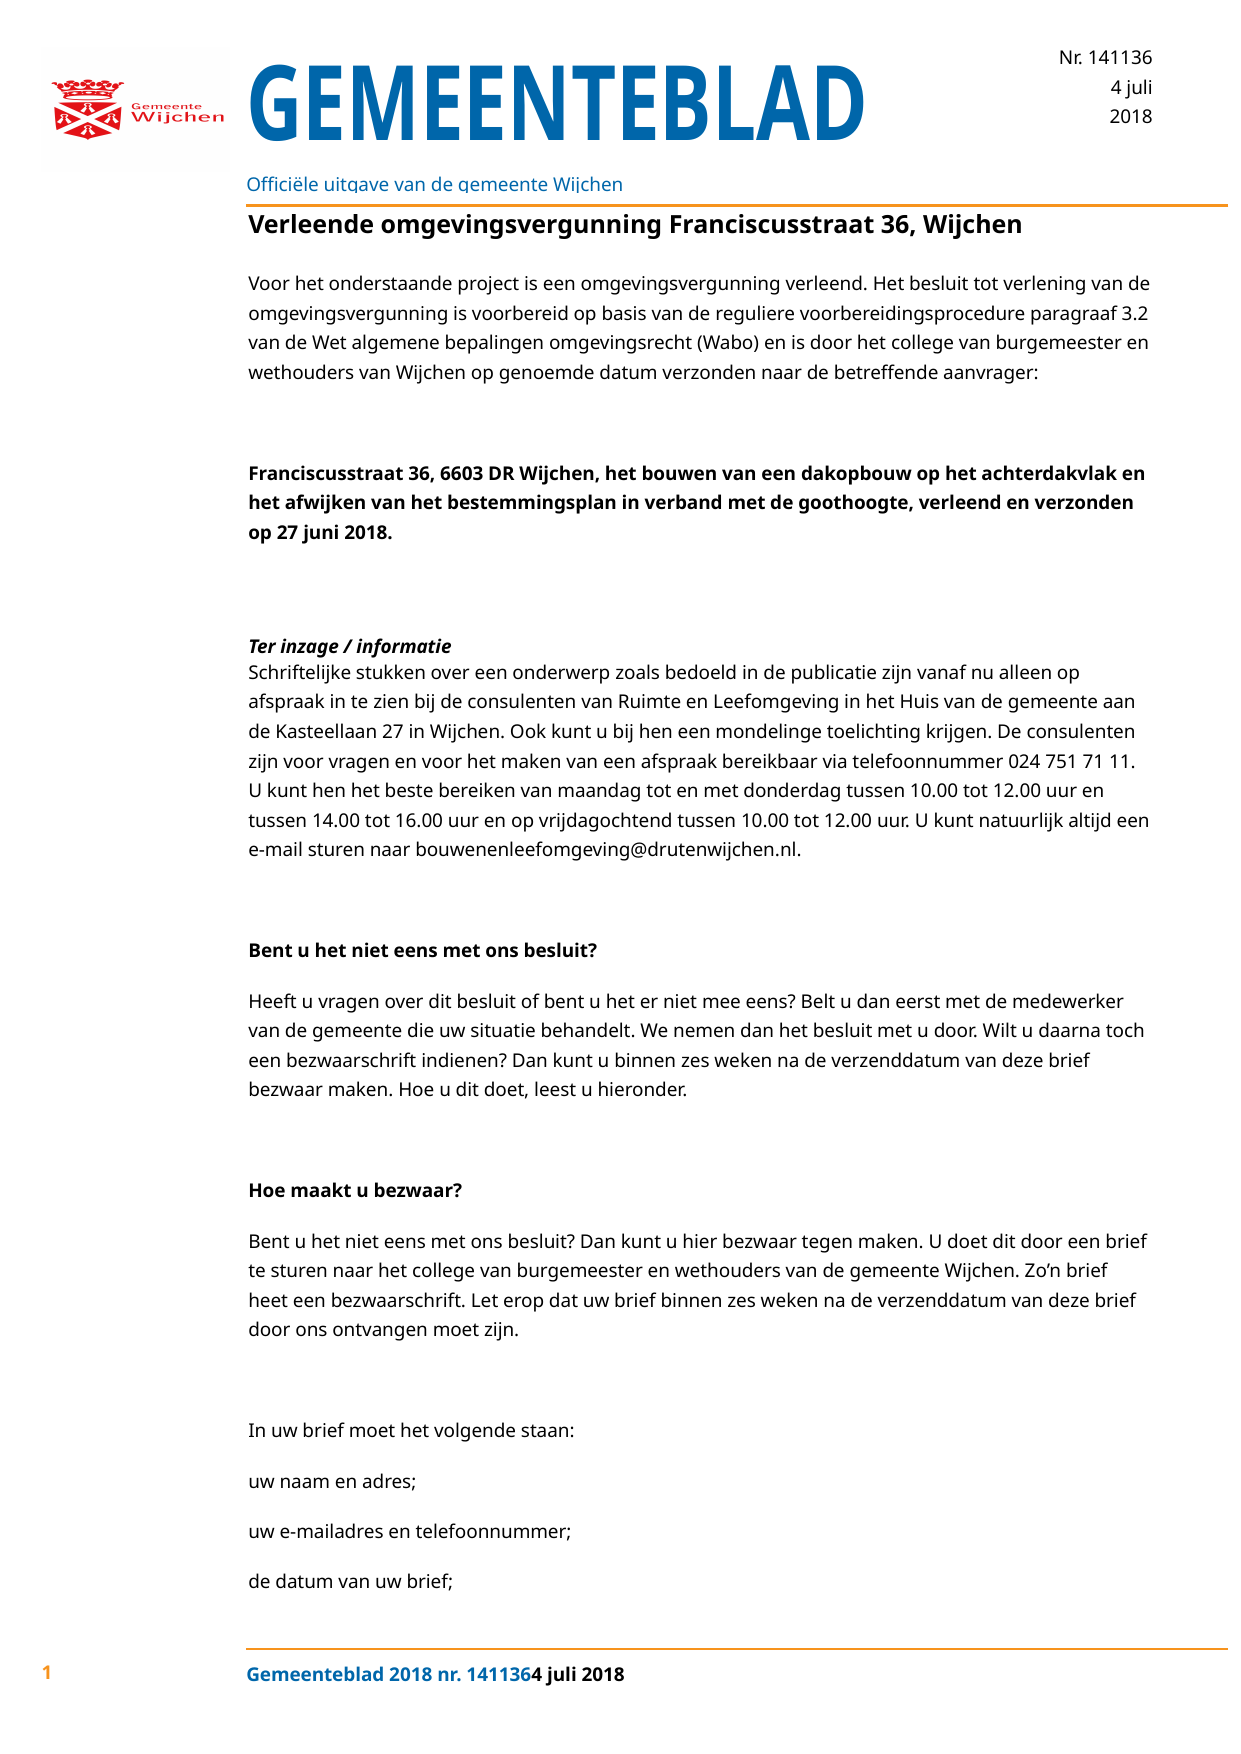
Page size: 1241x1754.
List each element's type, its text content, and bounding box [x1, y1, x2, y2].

text Ter inzage / informatie [248, 633, 1152, 659]
text Bent u het niet eens met ons besluit? [248, 937, 1152, 963]
text uw naam en adres; [248, 1468, 1152, 1494]
text Verleende omgevingsvergunning Franciscusstraat 36, Wijchen [248, 207, 1152, 241]
text Voor het onderstaande project is een omgevingsvergunning verleend. Het besluit tot verlening van de omgevingsvergunning is voorbereid op basis van de reguliere voorbereidingsprocedure paragraaf 3.2 van de Wet algemene bepalingen omgevingsrecht (Wabo) en is door het college van burgemeester en wethouders van Wijchen op genoemde datum verzonden naar de betreffende aanvrager: [248, 270, 1152, 385]
text Schriftelijke stukken over een onderwerp zoals bedoeld in de publicatie zijn vanaf nu alleen op afspraak in te zien bij de consulenten van Ruimte en Leefomgeving in het Huis van de gemeente aan de Kasteellaan 27 in Wijchen. Ook kunt u bij hen een mondelinge toelichting krijgen. De consulenten zijn voor vragen en voor het maken van een afspraak bereikbaar via telefoonnummer 024 751 71 11. U kunt hen het beste bereiken van maandag tot en met donderdag tussen 10.00 tot 12.00 uur en tussen 14.00 tot 16.00 uur en op vrijdagochtend tussen 10.00 tot 12.00 uur. U kunt natuurlijk altijd een e-mail sturen naar bouwenenleefomgeving@drutenwijchen.nl. [248, 659, 1152, 862]
picture [41, 47, 231, 172]
text uw e-mailadres en telefoonnummer; [248, 1518, 1152, 1544]
text In uw brief moet het volgende staan: [248, 1417, 1152, 1443]
text Heeft u vragen over dit besluit of bent u het er niet mee eens? Belt u dan eerst met de medewerker van de gemeente die uw situatie behandelt. We nemen dan het besluit met u door. Wilt u daarna toch een bezwaarschrift indienen? Dan kunt u binnen zes weken na de verzenddatum van deze brief bezwaar maken. Hoe u dit doet, leest u hieronder. [248, 988, 1152, 1102]
text Hoe maakt u bezwaar? [248, 1177, 1152, 1203]
text Bent u het niet eens met ons besluit? Dan kunt u hier bezwaar tegen maken. U doet dit door een brief te sturen naar het college van burgemeester en wethouders van de gemeente Wijchen. Zo’n brief heet een bezwaarschrift. Let erop dat uw brief binnen zes weken na de verzenddatum van deze brief door ons ontvangen moet zijn. [248, 1228, 1152, 1342]
text Franciscusstraat 36, 6603 DR Wijchen, het bouwen van een dakopbouw op het achterdakvlak en het afwijken van het bestemmingsplan in verband met de goothoogte, verleend en verzonden op 27 juni 2018. [248, 460, 1152, 545]
text de datum van uw brief; [248, 1569, 1152, 1594]
